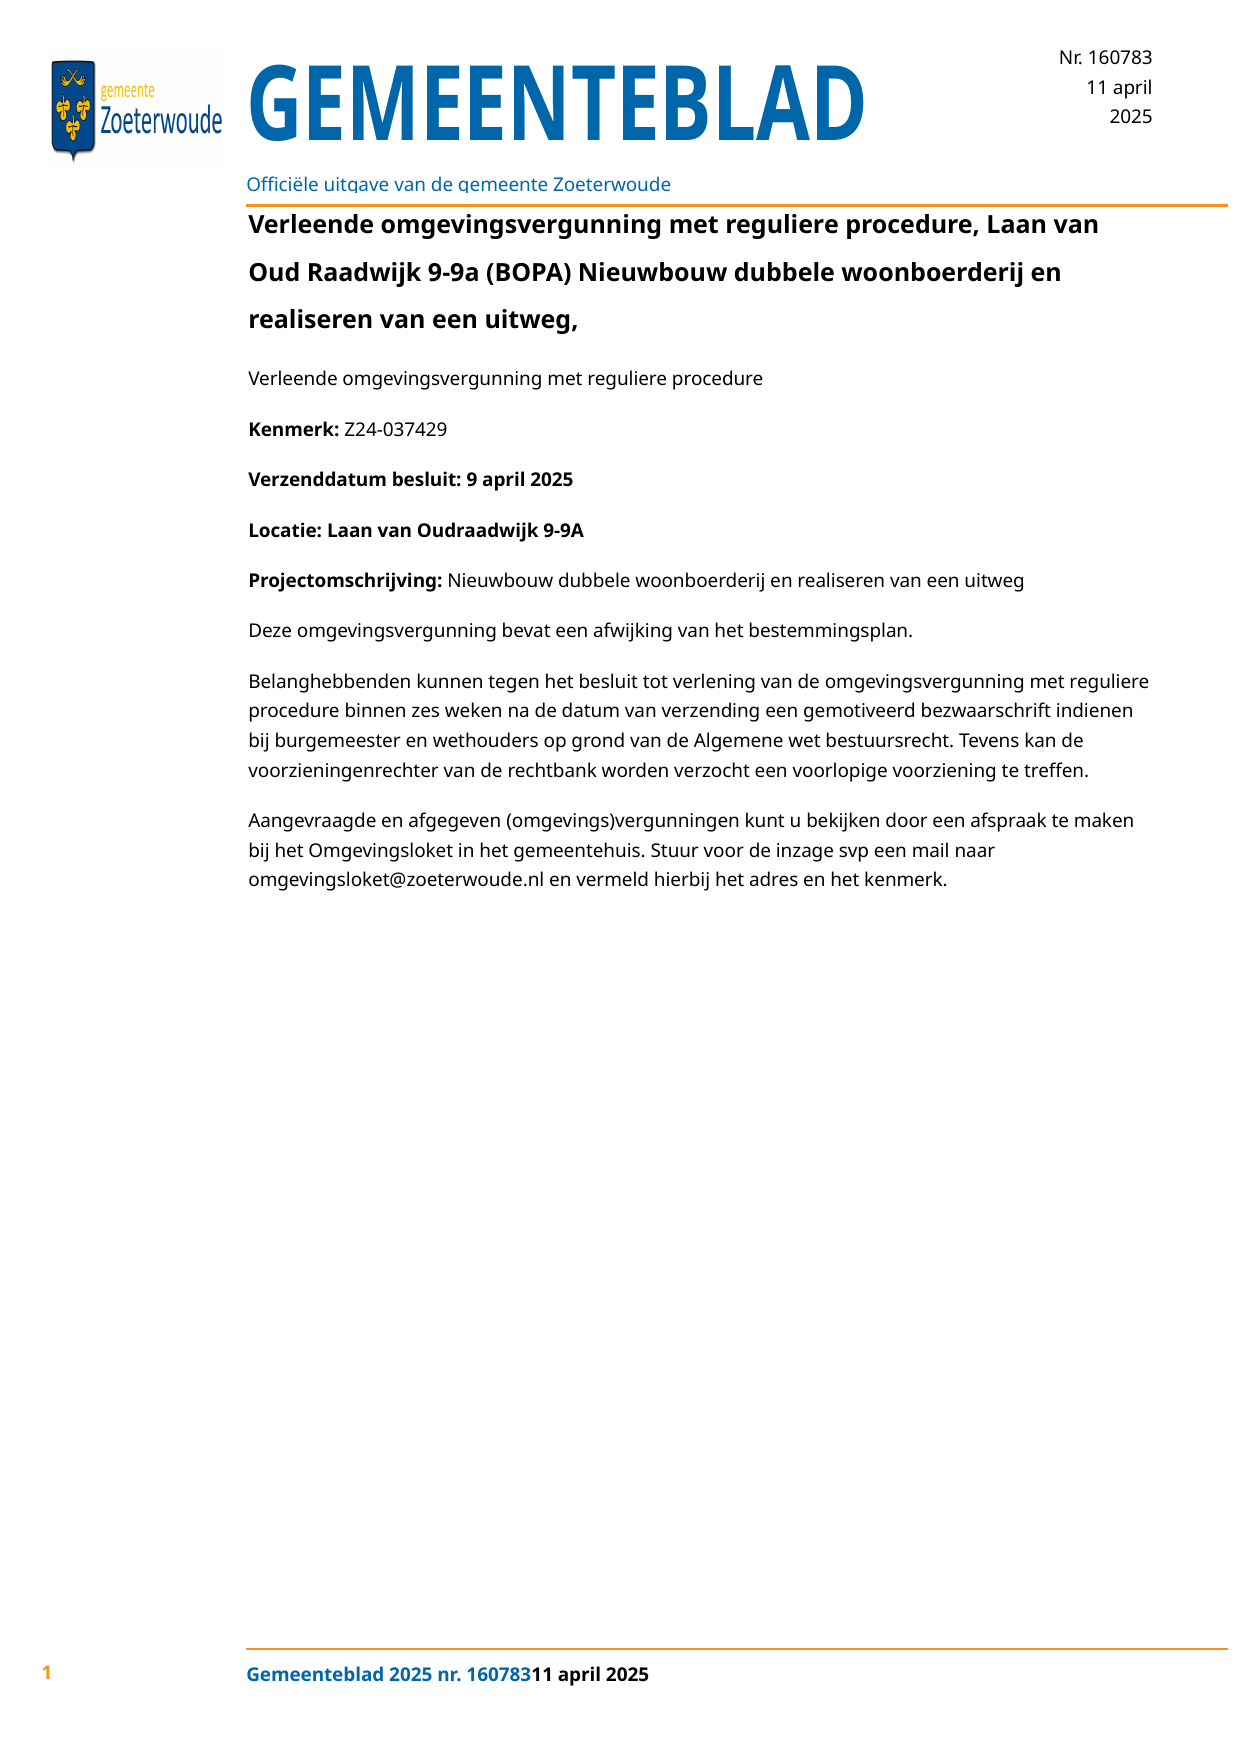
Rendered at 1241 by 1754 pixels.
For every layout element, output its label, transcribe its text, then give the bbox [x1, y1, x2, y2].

text Projectomschrijving: Nieuwbouw dubbele woonboerderij en realiseren van een uitweg [248, 567, 1152, 593]
picture [41, 47, 231, 172]
text Belanghebbenden kunnen tegen het besluit tot verlening van de omgevingsvergunning met reguliere procedure binnen zes weken na de datum van verzending een gemotiveerd bezwaarschrift indienen bij burgemeester en wethouders op grond van de Algemene wet bestuursrecht. Tevens kan de voorzieningenrechter van de rechtbank worden verzocht een voorlopige voorziening te treffen. [248, 668, 1152, 782]
text Verzenddatum besluit: 9 april 2025 [248, 466, 1152, 492]
text Kenmerk: Z24-037429 [248, 416, 1152, 442]
text Deze omgevingsvergunning bevat een afwijking van het bestemmingsplan. [248, 618, 1152, 643]
text Verleende omgevingsvergunning met reguliere procedure [248, 366, 1152, 391]
text Aangevraagde en afgegeven (omgevings)vergunningen kunt u bekijken door een afspraak te maken bij het Omgevingsloket in het gemeentehuis. Stuur voor de inzage svp een mail naar omgevingsloket@zoeterwoude.nl en vermeld hierbij het adres en het kenmerk. [248, 807, 1152, 892]
text Verleende omgevingsvergunning met reguliere procedure, Laan van Oud Raadwijk 9-9a (BOPA) Nieuwbouw dubbele woonboerderij en realiseren van een uitweg, [248, 207, 1152, 336]
text Locatie: Laan van Oudraadwijk 9-9A [248, 517, 1152, 542]
